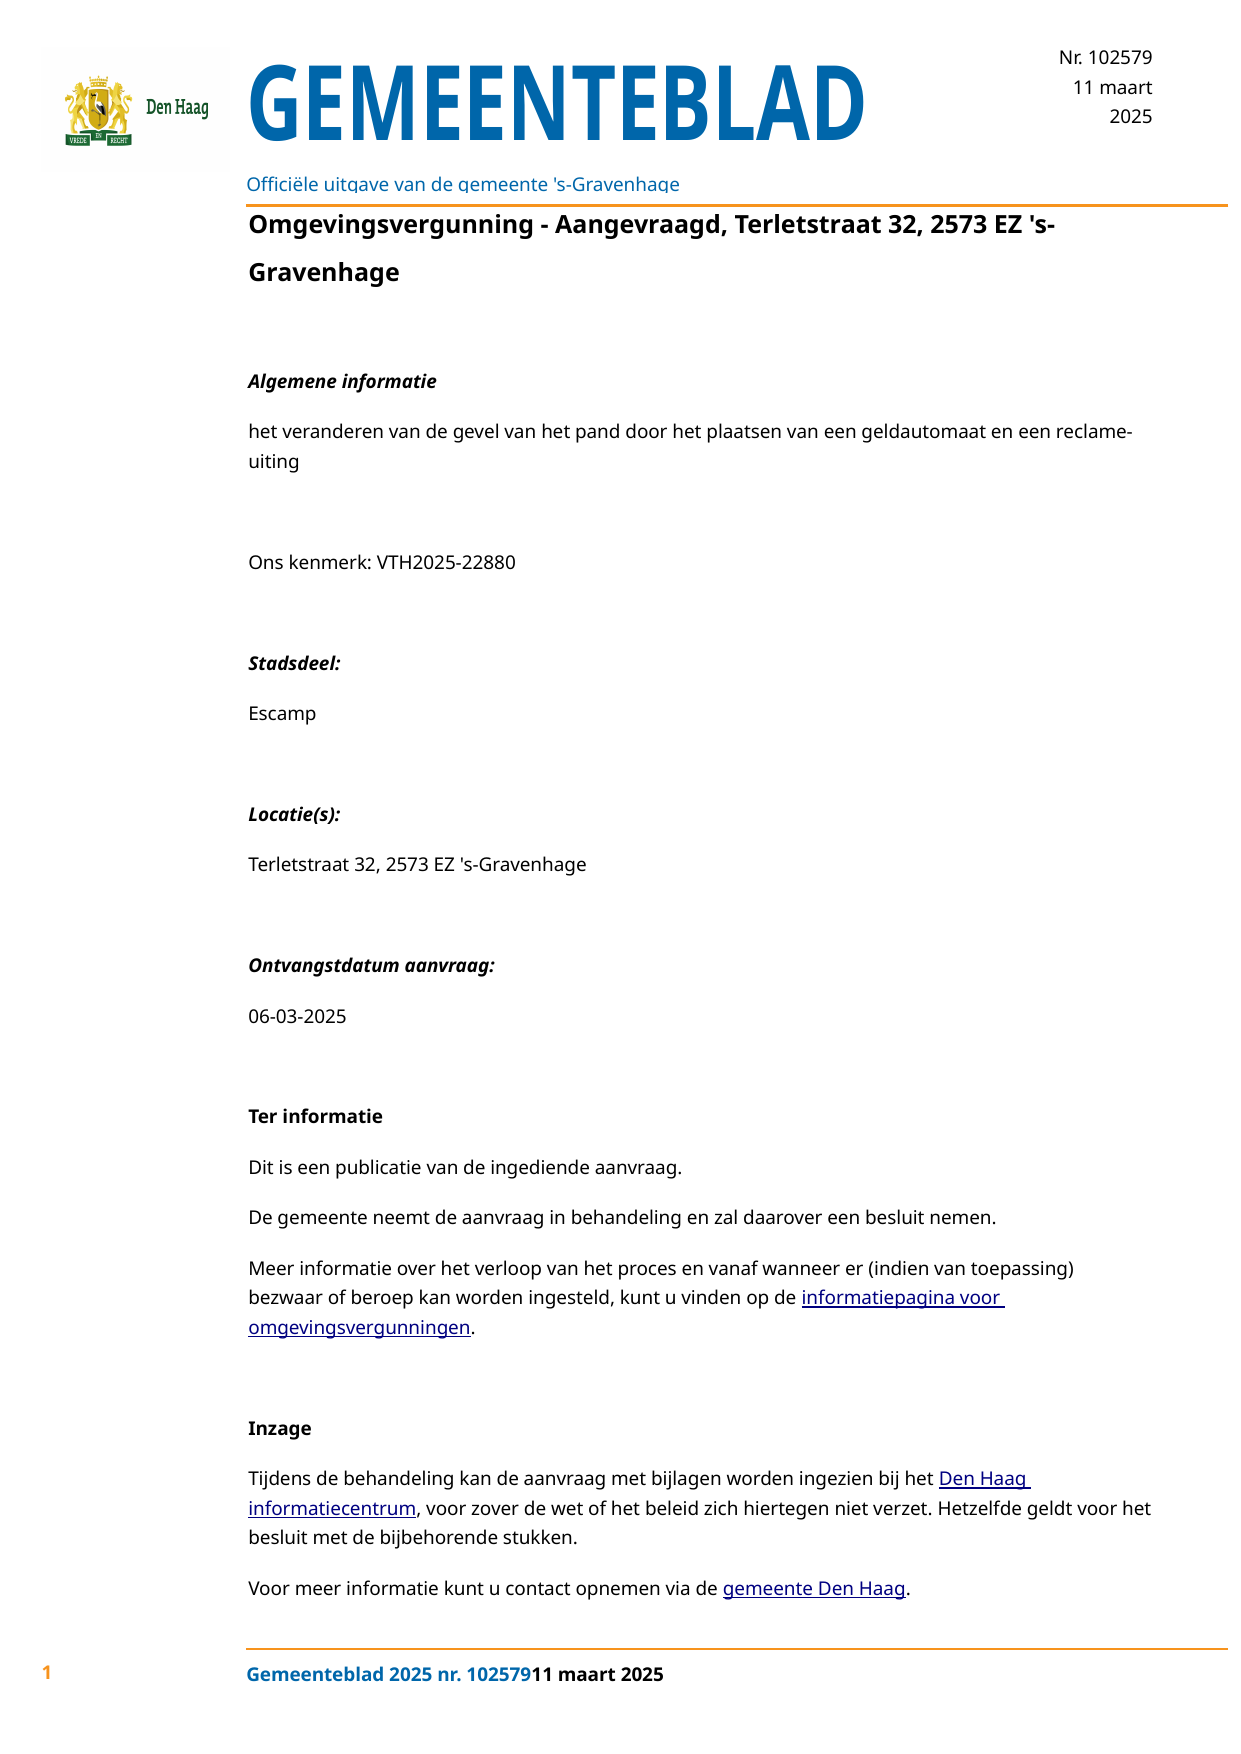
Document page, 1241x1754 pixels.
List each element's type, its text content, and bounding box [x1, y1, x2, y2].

text De gemeente neemt de aanvraag in behandeling en zal daarover een besluit nemen. [248, 1204, 1152, 1230]
text Stadsdeel: [248, 650, 1152, 676]
text het veranderen van de gevel van het pand door het plaatsen van een geldautomaat en een reclame-uiting [248, 419, 1152, 474]
text Meer informatie over het verloop van het proces en vanaf wanneer er (indien van toepassing) bezwaar of beroep kan worden ingesteld, kunt u vinden op de informatiepagina voor omgevingsvergunningen. [248, 1255, 1152, 1340]
text Inzage [248, 1415, 1152, 1441]
text Ontvangstdatum aanvraag: [248, 952, 1152, 978]
text Voor meer informatie kunt u contact opnemen via de gemeente Den Haag. [248, 1575, 1152, 1601]
text Omgevingsvergunning - Aangevraagd, Terletstraat 32, 2573 EZ 's-Gravenhage [248, 207, 1152, 288]
text Ter informatie [248, 1104, 1152, 1129]
text 06-03-2025 [248, 1003, 1152, 1029]
text Locatie(s): [248, 801, 1152, 827]
text Escamp [248, 700, 1152, 726]
picture [41, 47, 231, 172]
text Algemene informatie [248, 368, 1152, 394]
text Tijdens de behandeling kan de aanvraag met bijlagen worden ingezien bij het Den Haag informatiecentrum, voor zover de wet of het beleid zich hiertegen niet verzet. Hetzelfde geldt voor het besluit met de bijbehorende stukken. [248, 1465, 1152, 1550]
text Dit is een publicatie van de ingediende aanvraag. [248, 1154, 1152, 1180]
text Ons kenmerk: VTH2025-22880 [248, 549, 1152, 575]
text Terletstraat 32, 2573 EZ 's-Gravenhage [248, 852, 1152, 877]
